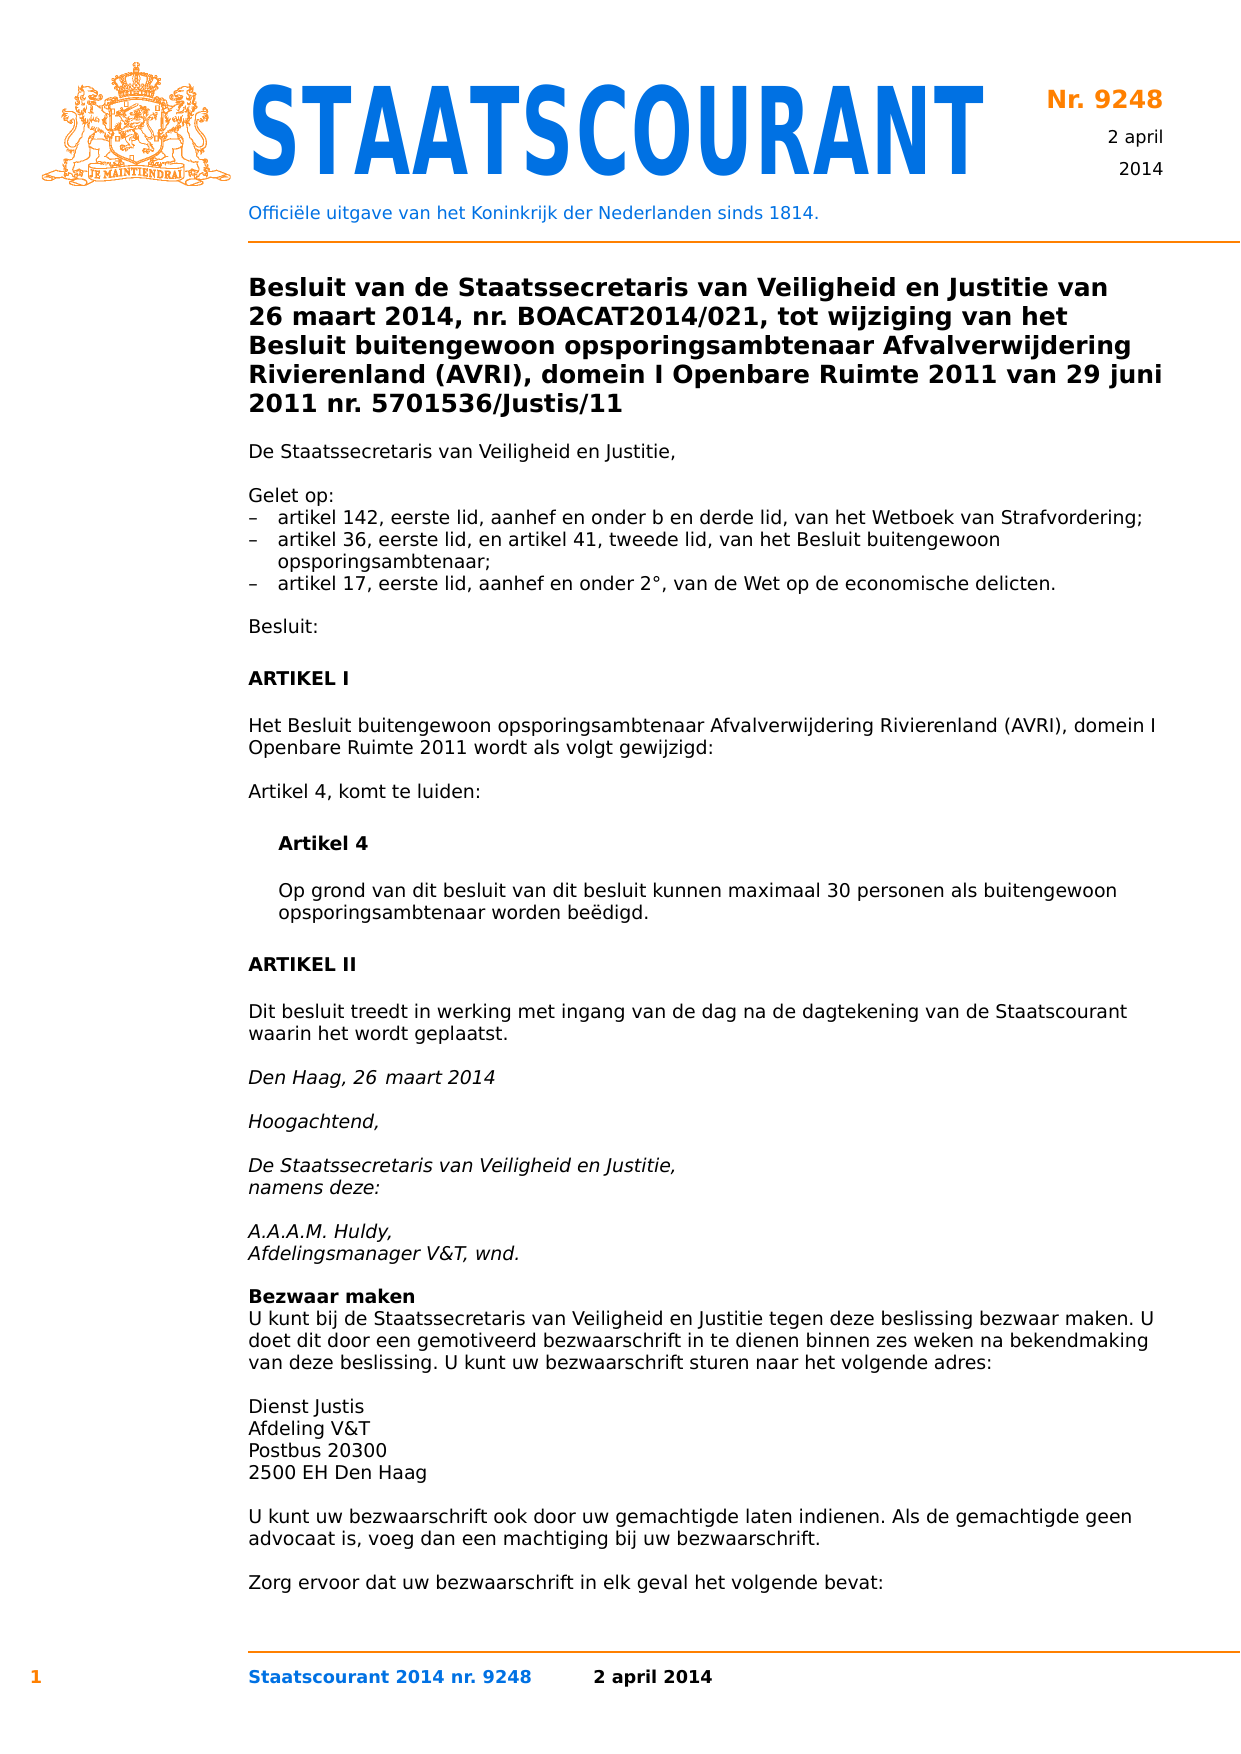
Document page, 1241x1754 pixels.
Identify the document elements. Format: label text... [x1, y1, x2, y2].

subtitle Besluit van de Staatssecretaris van Veiligheid en Justitie van 26 maart 2014, nr. BOACAT2014/021, tot wijziging van het Besluit buitengewoon opsporingsambtenaar Afvalverwijdering Rivierenland (AVRI), domein I Openbare Ruimte 2011 van 29 juni 2011 nr. 5701536/Justis/11 [248, 273, 1163, 419]
text De Staatssecretaris van Veiligheid en Justitie, namens deze: A.A.A.M. Huldy, Afdelingsmanager V&T, wnd. [248, 1154, 1163, 1264]
text Gelet op: [248, 484, 1163, 507]
text De Staatssecretaris van Veiligheid en Justitie, [248, 441, 1163, 463]
text U kunt uw bezwaarschrift ook door uw gemachtigde laten indienen. Als de gemachtigde geen advocaat is, voeg dan een machtiging bij uw bezwaarschrift. [248, 1506, 1163, 1550]
text – artikel 17, eerste lid, aanhef en onder 2°, van de Wet op de economische delicten. [248, 572, 1163, 594]
text Afdeling V&T [248, 1418, 1163, 1440]
text Dit besluit treedt in werking met ingang van de dag na de dagtekening van de Staatscourant waarin het wordt geplaatst. [248, 1001, 1163, 1045]
table_header STAATSCOURANT [248, 62, 998, 203]
text U kunt bij de Staatssecretaris van Veiligheid en Justitie tegen deze beslissing bezwaar maken. U doet dit door een gemotiveerd bezwaarschrift in te dienen binnen zes weken na bekendmaking van deze beslissing. U kunt uw bezwaarschrift sturen naar het volgende adres: [248, 1308, 1163, 1374]
subtitle ARTIKEL I [248, 668, 1163, 690]
text Artikel 4, komt te luiden: [248, 781, 1163, 803]
text Bezwaar maken [248, 1286, 1163, 1308]
subtitle ARTIKEL II [248, 954, 1163, 976]
table_header [25, 62, 248, 241]
table_cell 2014 [998, 153, 1240, 203]
text Zorg ervoor dat uw bezwaarschrift in elk geval het volgende bevat: [248, 1572, 1163, 1594]
text Besluit: [248, 616, 1163, 638]
table_header Nr. 9248 [998, 62, 1240, 121]
subtitle Artikel 4 [278, 833, 1163, 855]
text Hoogachtend, [248, 1111, 1163, 1133]
picture [41, 62, 231, 186]
text Postbus 20300 [248, 1440, 1163, 1462]
text Den Haag, 26 maart 2014 [248, 1067, 1163, 1089]
table_cell 2 april [998, 121, 1240, 153]
text – artikel 36, eerste lid, en artikel 41, tweede lid, van het Besluit buitengewoon opsporingsambtenaar; [248, 528, 1163, 572]
text Op grond van dit besluit van dit besluit kunnen maximaal 30 personen als buitengewoon opsporingsambtenaar worden beëdigd. [278, 880, 1163, 924]
text Dienst Justis [248, 1396, 1163, 1418]
table_cell Officiële uitgave van het Koninkrijk der Nederlanden sinds 1814. [248, 203, 1240, 241]
text 2500 EH Den Haag [248, 1462, 1163, 1484]
text Het Besluit buitengewoon opsporingsambtenaar Afvalverwijdering Rivierenland (AVRI), domein I Openbare Ruimte 2011 wordt als volgt gewijzigd: [248, 715, 1163, 759]
text – artikel 142, eerste lid, aanhef en onder b en derde lid, van het Wetboek van Strafvordering; [248, 507, 1163, 528]
